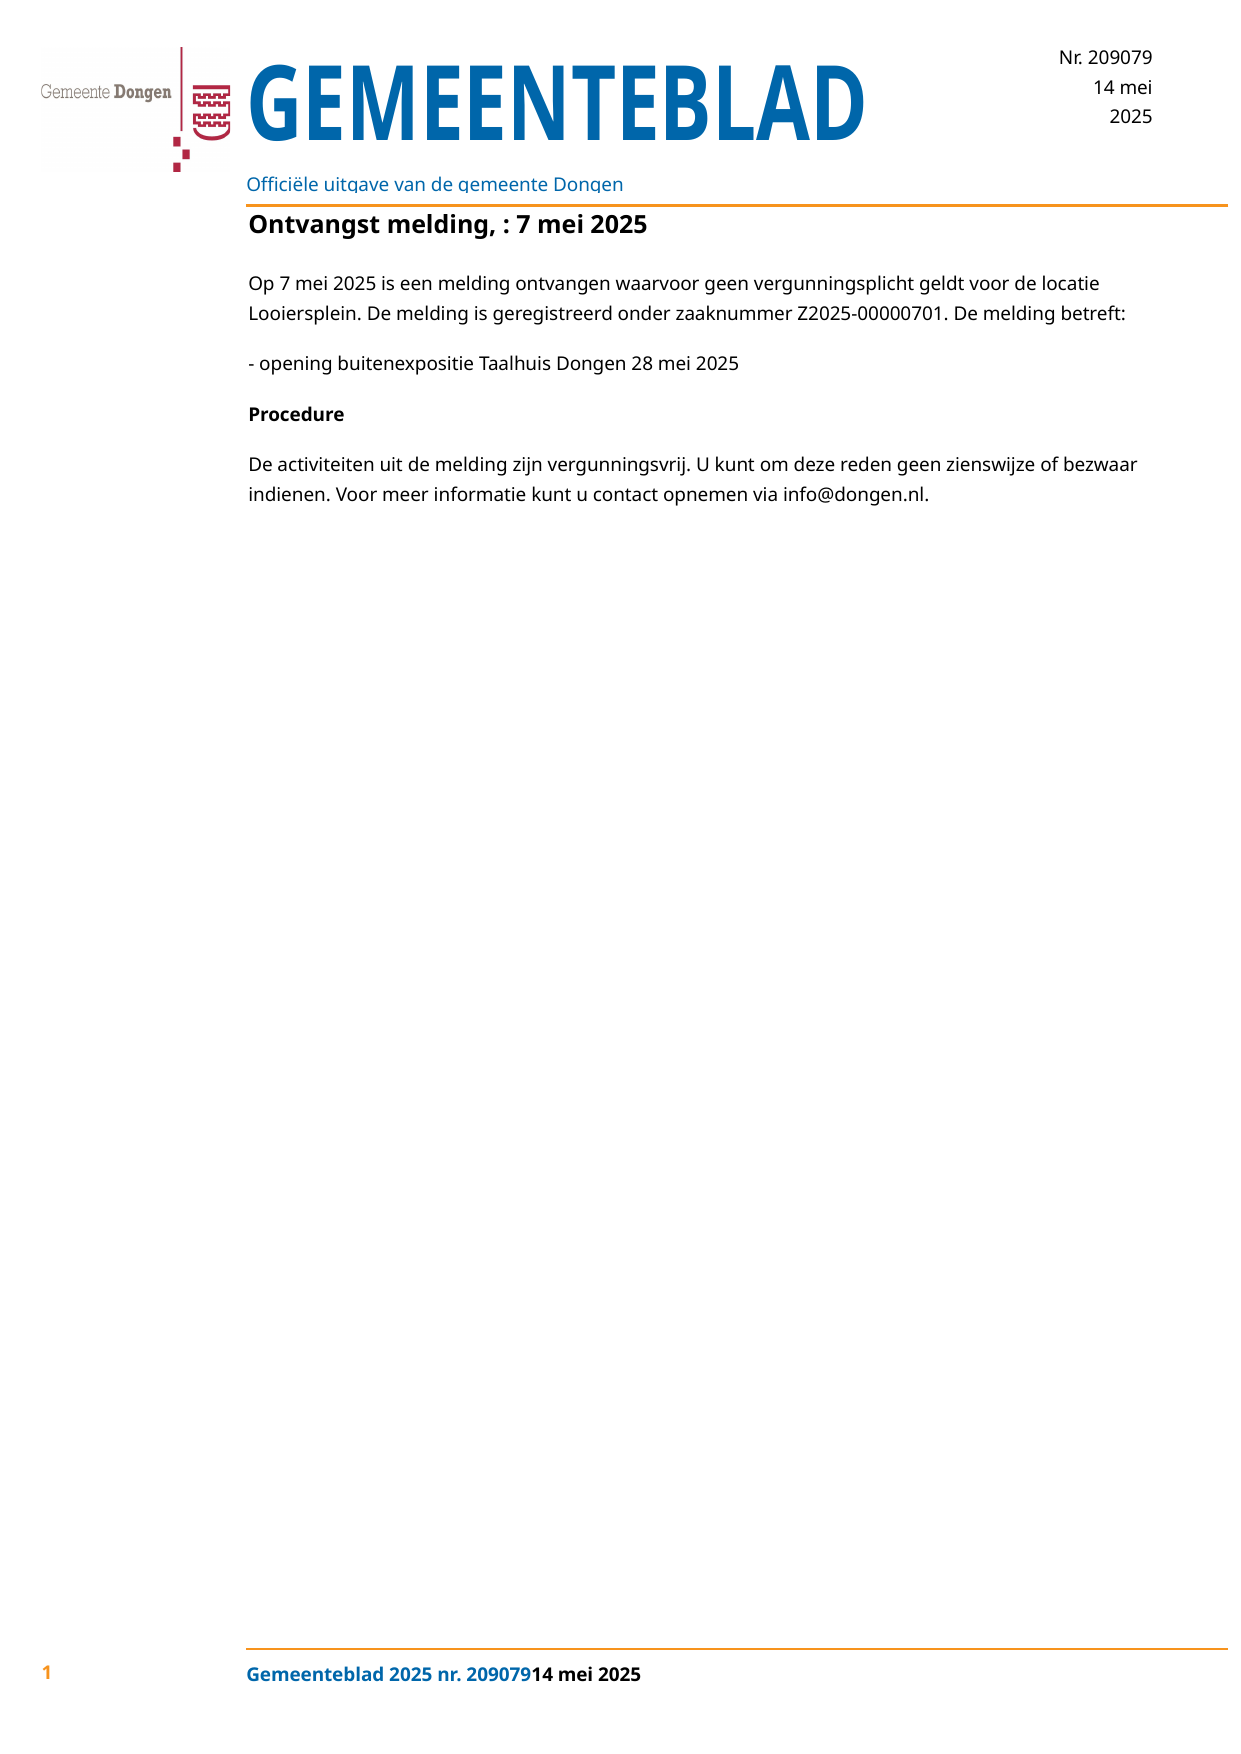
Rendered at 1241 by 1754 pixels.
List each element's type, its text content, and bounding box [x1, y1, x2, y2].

text Ontvangst melding, : 7 mei 2025 [248, 207, 1152, 241]
picture [41, 47, 231, 172]
text De activiteiten uit de melding zijn vergunningsvrij. U kunt om deze reden geen zienswijze of bezwaar indienen. Voor meer informatie kunt u contact opnemen via info@dongen.nl. [248, 451, 1152, 506]
text Procedure [248, 401, 1152, 426]
text - opening buitenexpositie Taalhuis Dongen 28 mei 2025 [248, 350, 1152, 376]
text Op 7 mei 2025 is een melding ontvangen waarvoor geen vergunningsplicht geldt voor de locatie Looiersplein. De melding is geregistreerd onder zaaknummer Z2025-00000701. De melding betreft: [248, 270, 1152, 326]
